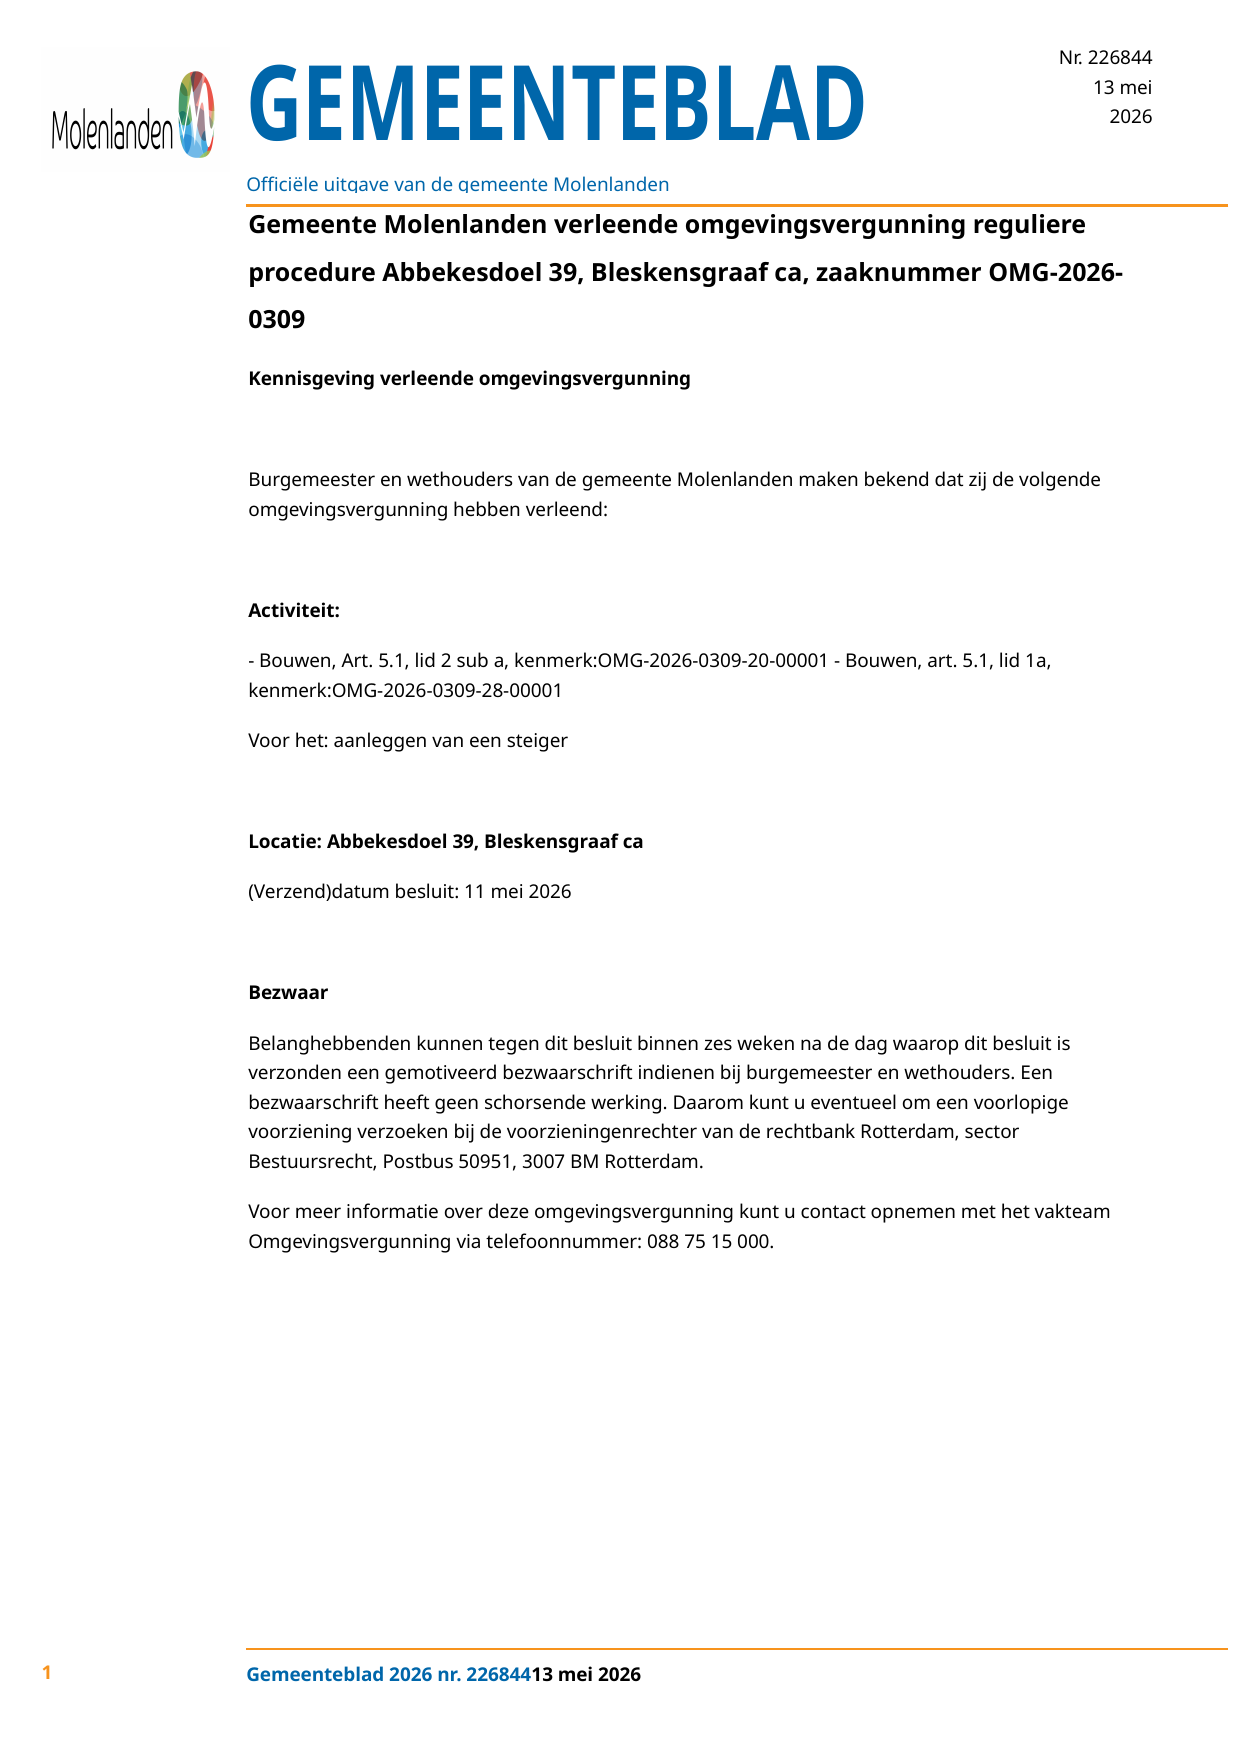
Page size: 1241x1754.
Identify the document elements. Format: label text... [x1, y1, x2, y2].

text Burgemeester en wethouders van de gemeente Molenlanden maken bekend dat zij de volgende omgevingsvergunning hebben verleend: [248, 466, 1152, 522]
text Voor het: aanleggen van een steiger [248, 727, 1152, 753]
text Belanghebbenden kunnen tegen dit besluit binnen zes weken na de dag waarop dit besluit is verzonden een gemotiveerd bezwaarschrift indienen bij burgemeester en wethouders. Een bezwaarschrift heeft geen schorsende werking. Daarom kunt u eventueel om een voorlopige voorziening verzoeken bij de voorzieningenrechter van de rechtbank Rotterdam, sector Bestuursrecht, Postbus 50951, 3007 BM Rotterdam. [248, 1030, 1152, 1174]
text Voor meer informatie over deze omgevingsvergunning kunt u contact opnemen met het vakteam Omgevingsvergunning via telefoonnummer: 088 75 15 000. [248, 1198, 1152, 1254]
text (Verzend)datum besluit: 11 mei 2026 [248, 878, 1152, 904]
text Locatie: Abbekesdoel 39, Bleskensgraaf ca [248, 828, 1152, 854]
text Kennisgeving verleende omgevingsvergunning [248, 366, 1152, 391]
text Gemeente Molenlanden verleende omgevingsvergunning reguliere procedure Abbekesdoel 39, Bleskensgraaf ca, zaaknummer OMG-2026-0309 [248, 207, 1152, 336]
picture [41, 47, 231, 172]
text - Bouwen, Art. 5.1, lid 2 sub a, kenmerk:OMG-2026-0309-20-00001 - Bouwen, art. 5.1, lid 1a, kenmerk:OMG-2026-0309-28-00001 [248, 647, 1152, 702]
text Bezwaar [248, 979, 1152, 1005]
text Activiteit: [248, 597, 1152, 622]
